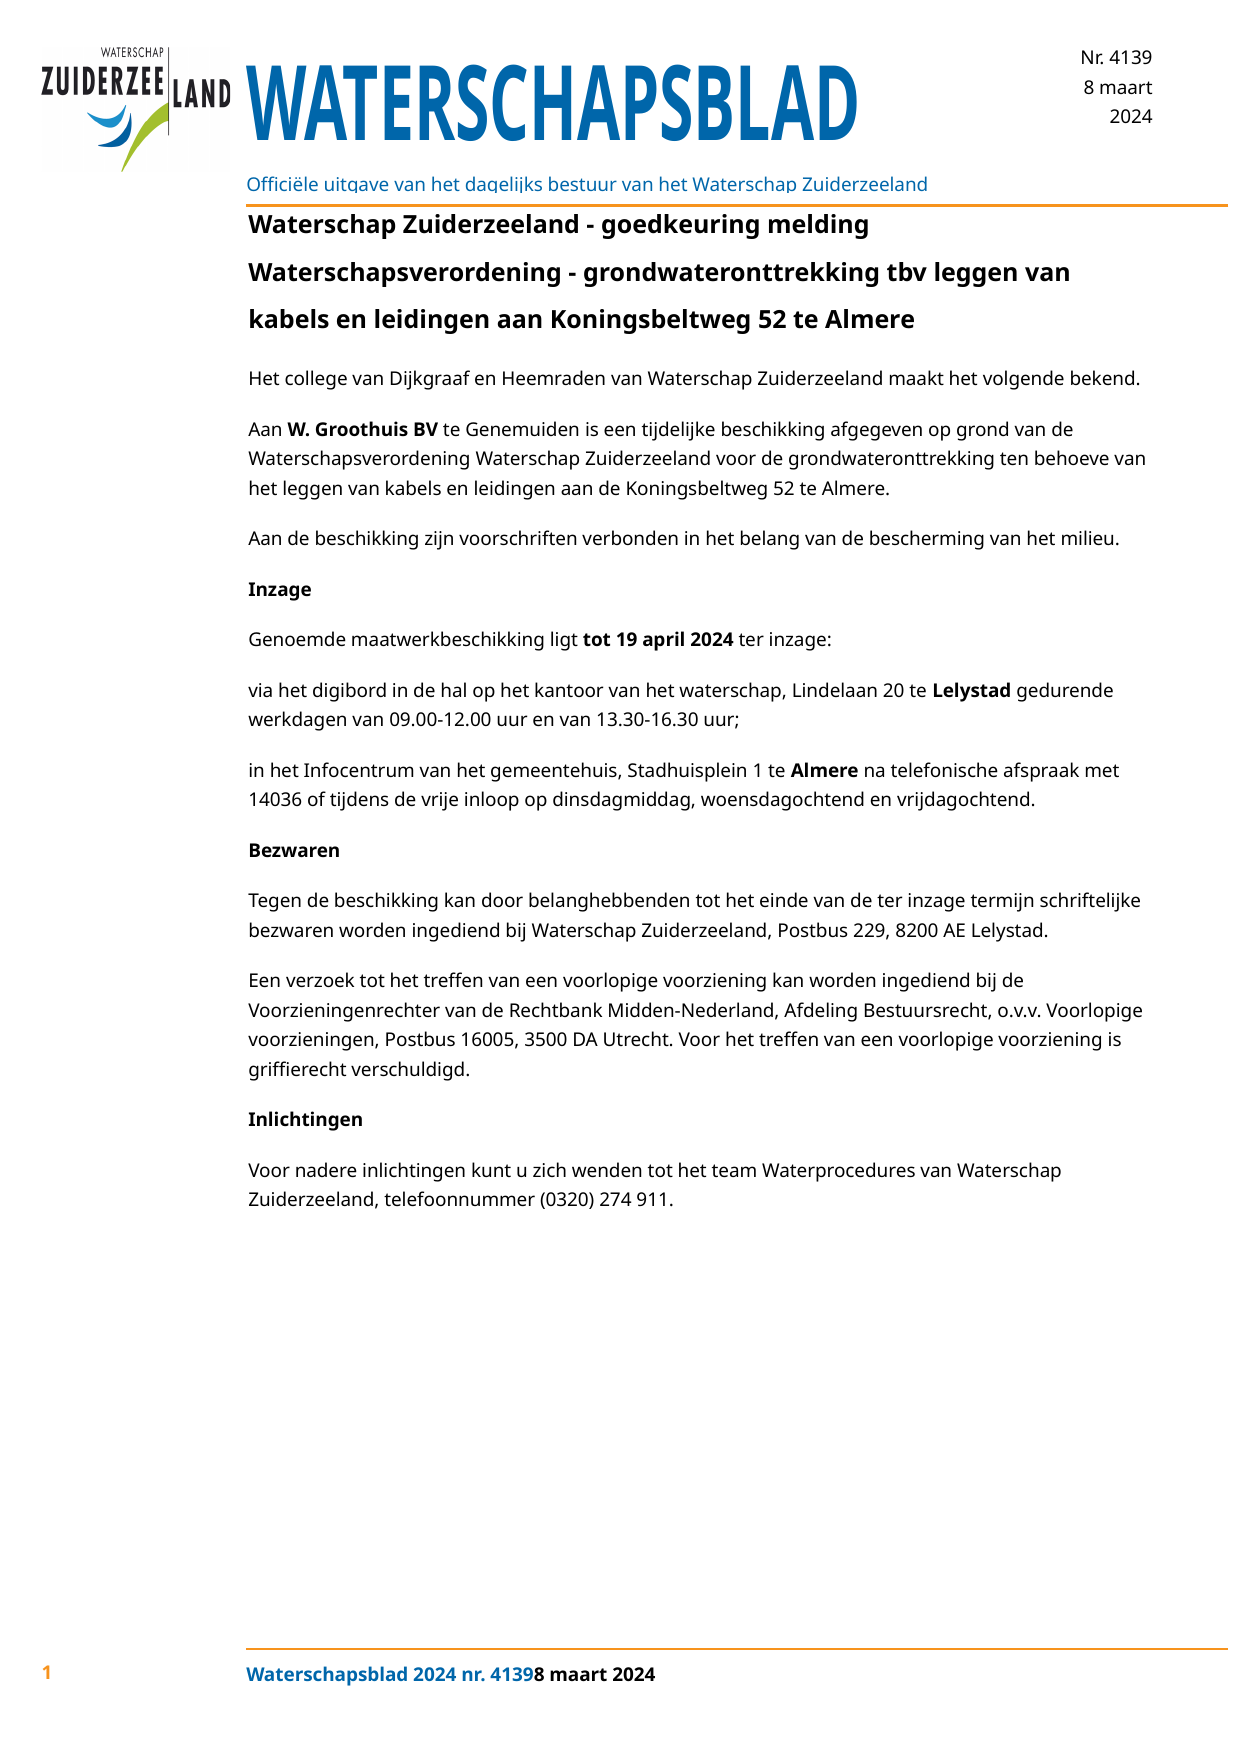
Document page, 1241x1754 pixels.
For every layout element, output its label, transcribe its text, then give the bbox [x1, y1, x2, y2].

text Tegen de beschikking kan door belanghebbenden tot het einde van de ter inzage termijn schriftelijke bezwaren worden ingediend bij Waterschap Zuiderzeeland, Postbus 229, 8200 AE Lelystad. [248, 887, 1152, 942]
text Voor nadere inlichtingen kunt u zich wenden tot het team Waterprocedures van Waterschap Zuiderzeeland, telefoonnummer (0320) 274 911. [248, 1157, 1152, 1212]
text Waterschap Zuiderzeeland - goedkeuring melding Waterschapsverordening - grondwateronttrekking tbv leggen van kabels en leidingen aan Koningsbeltweg 52 te Almere [248, 207, 1152, 336]
text Bezwaren [248, 837, 1152, 862]
text Genoemde maatwerkbeschikking ligt tot 19 april 2024 ter inzage: [248, 626, 1152, 652]
text via het digibord in de hal op het kantoor van het waterschap, Lindelaan 20 te Lelystad gedurende werkdagen van 09.00-12.00 uur en van 13.30-16.30 uur; [248, 677, 1152, 732]
text Een verzoek tot het treffen van een voorlopige voorziening kan worden ingediend bij de Voorzieningenrechter van de Rechtbank Midden-Nederland, Afdeling Bestuursrecht, o.v.v. Voorlopige voorzieningen, Postbus 16005, 3500 DA Utrecht. Voor het treffen van een voorlopige voorziening is griffierecht verschuldigd. [248, 967, 1152, 1082]
text Aan W. Groothuis BV te Genemuiden is een tijdelijke beschikking afgegeven op grond van de Waterschapsverordening Waterschap Zuiderzeeland voor de grondwateronttrekking ten behoeve van het leggen van kabels en leidingen aan de Koningsbeltweg 52 te Almere. [248, 416, 1152, 501]
text Inlichtingen [248, 1106, 1152, 1132]
text Inzage [248, 576, 1152, 602]
text Aan de beschikking zijn voorschriften verbonden in het belang van de bescherming van het milieu. [248, 526, 1152, 551]
text in het Infocentrum van het gemeentehuis, Stadhuisplein 1 te Almere na telefonische afspraak met 14036 of tijdens de vrije inloop op dinsdagmiddag, woensdagochtend en vrijdagochtend. [248, 757, 1152, 812]
text Het college van Dijkgraaf en Heemraden van Waterschap Zuiderzeeland maakt het volgende bekend. [248, 366, 1152, 391]
picture [41, 47, 231, 172]
